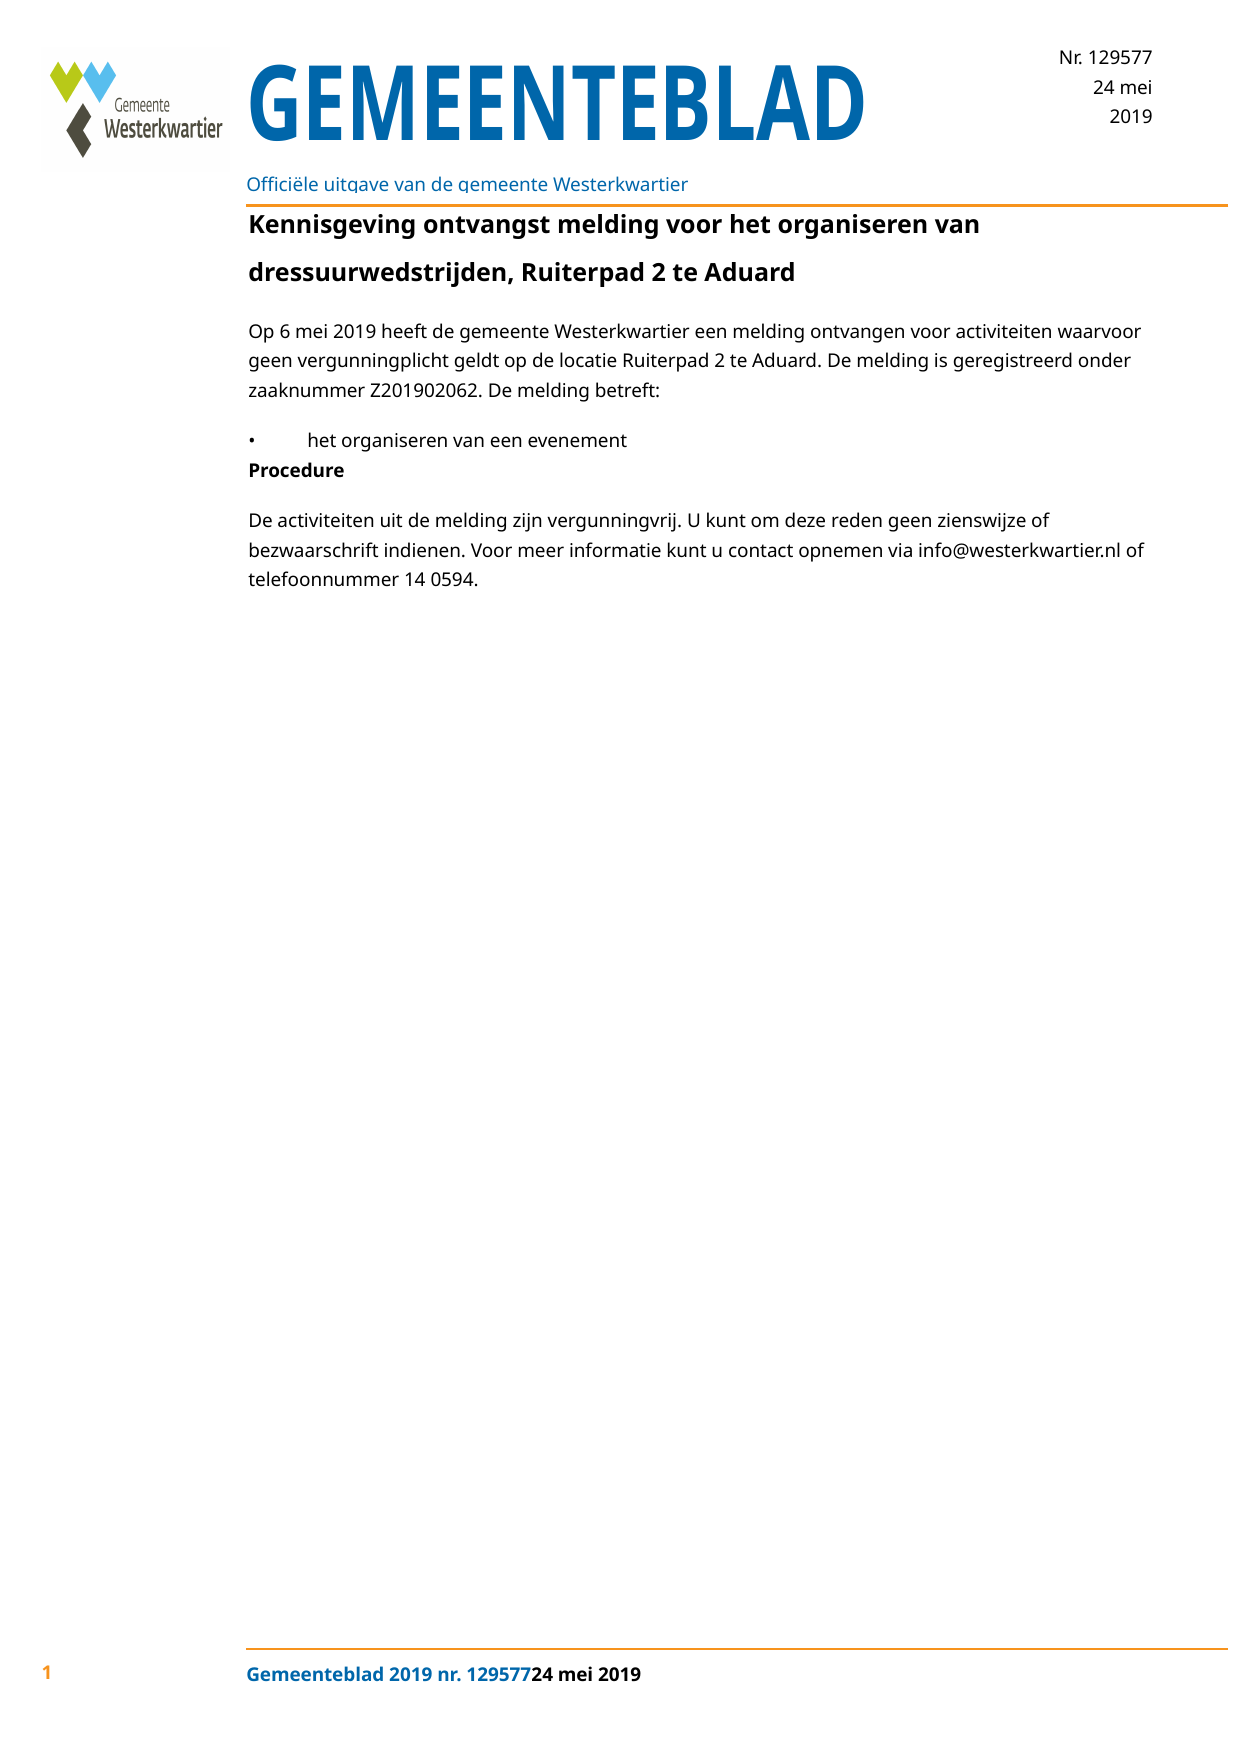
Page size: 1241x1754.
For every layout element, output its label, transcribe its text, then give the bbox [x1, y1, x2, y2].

list het organiseren van een evenement [248, 427, 1152, 453]
picture [41, 47, 231, 172]
text Procedure [248, 457, 1152, 483]
text Op 6 mei 2019 heeft de gemeente Westerkwartier een melding ontvangen voor activiteiten waarvoor geen vergunningplicht geldt op de locatie Ruiterpad 2 te Aduard. De melding is geregistreerd onder zaaknummer Z201902062. De melding betreft: [248, 318, 1152, 403]
text Kennisgeving ontvangst melding voor het organiseren van dressuurwedstrijden, Ruiterpad 2 te Aduard [248, 207, 1152, 288]
text De activiteiten uit de melding zijn vergunningvrij. U kunt om deze reden geen zienswijze of bezwaarschrift indienen. Voor meer informatie kunt u contact opnemen via info@westerkwartier.nl of telefoonnummer 14 0594. [248, 507, 1152, 592]
